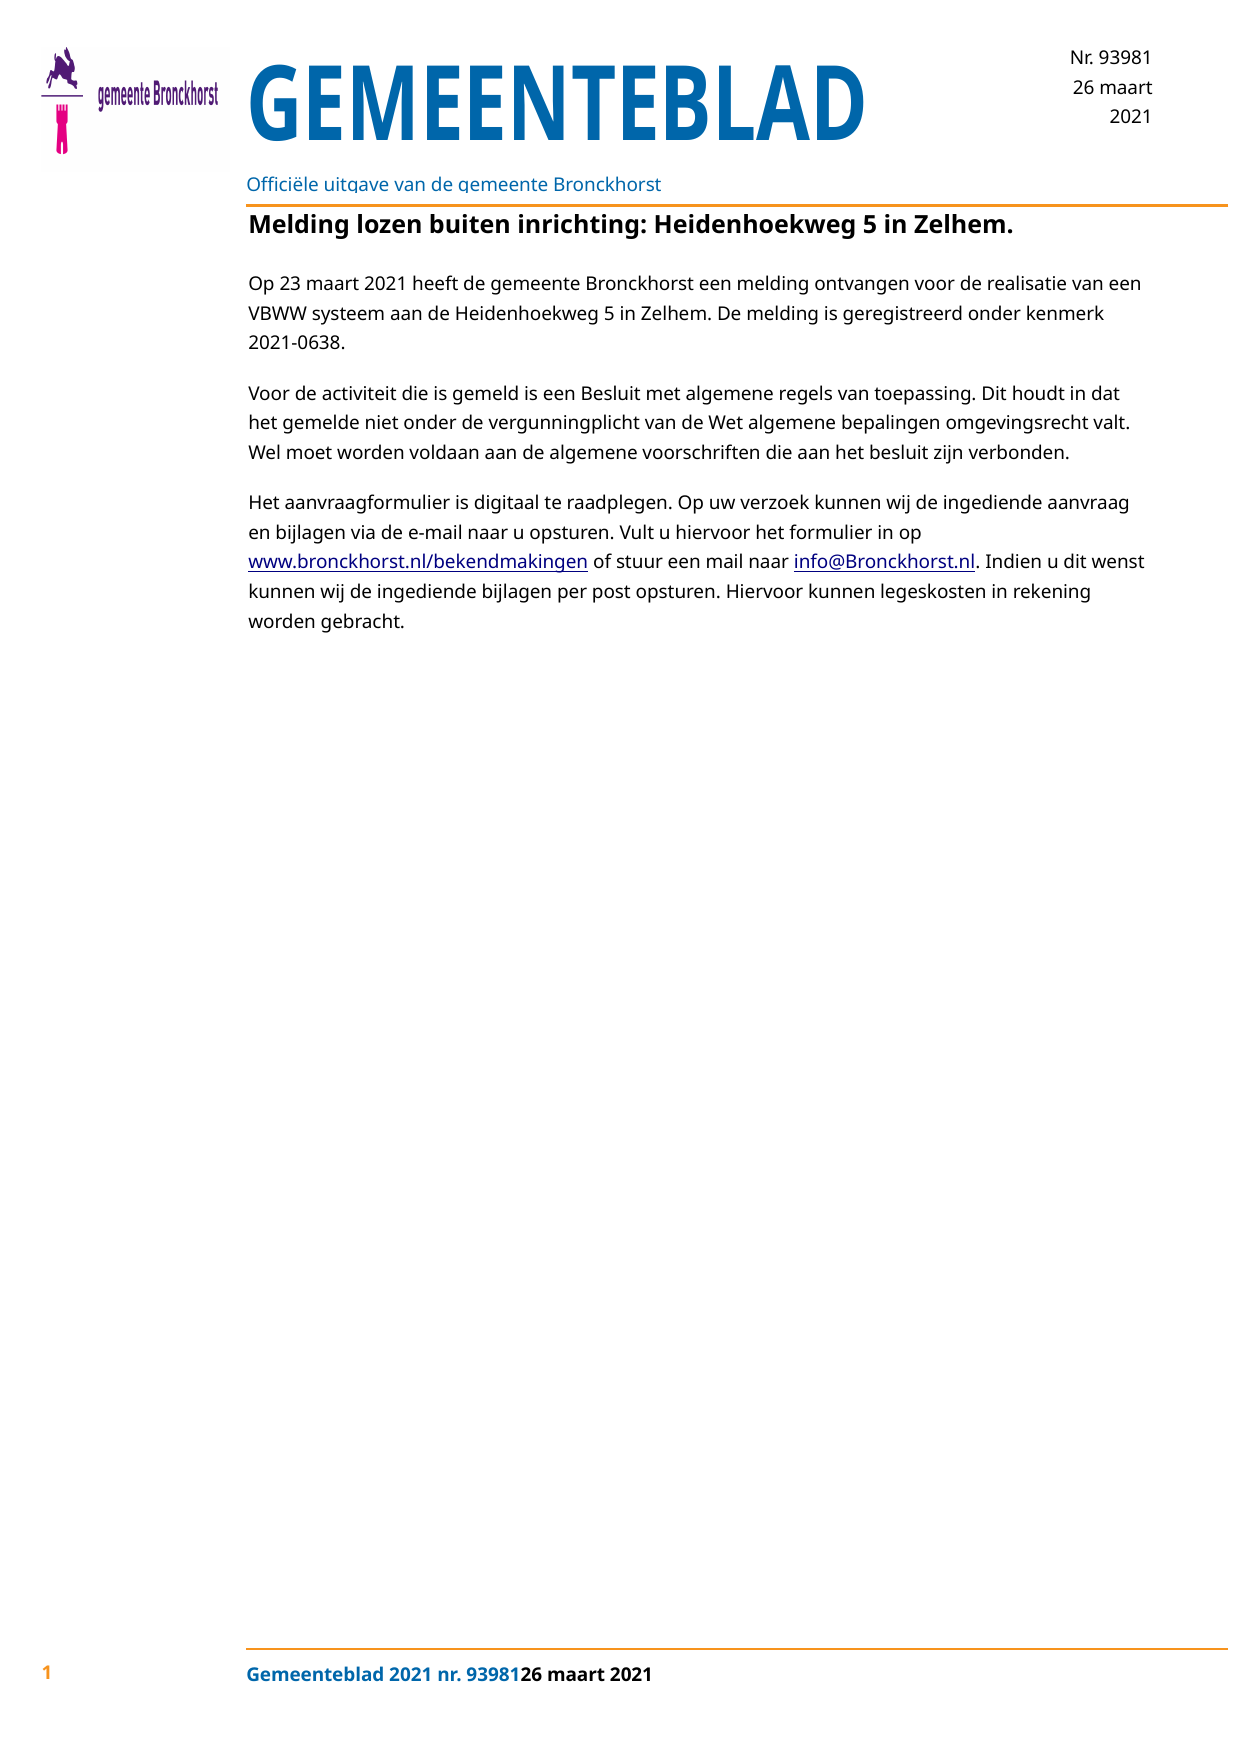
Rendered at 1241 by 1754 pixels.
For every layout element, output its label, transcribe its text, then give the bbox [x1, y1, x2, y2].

text Op 23 maart 2021 heeft de gemeente Bronckhorst een melding ontvangen voor de realisatie van een VBWW systeem aan de Heidenhoekweg 5 in Zelhem. De melding is geregistreerd onder kenmerk 2021-0638. [248, 270, 1152, 355]
picture [41, 47, 231, 172]
text Het aanvraagformulier is digitaal te raadplegen. Op uw verzoek kunnen wij de ingediende aanvraag en bijlagen via de e-mail naar u opsturen. Vult u hiervoor het formulier in op www.bronckhorst.nl/bekendmakingen of stuur een mail naar info@Bronckhorst.nl. Indien u dit wenst kunnen wij de ingediende bijlagen per post opsturen. Hiervoor kunnen legeskosten in rekening worden gebracht. [248, 489, 1152, 633]
text Melding lozen buiten inrichting: Heidenhoekweg 5 in Zelhem. [248, 207, 1152, 241]
text Voor de activiteit die is gemeld is een Besluit met algemene regels van toepassing. Dit houdt in dat het gemelde niet onder de vergunningplicht van de Wet algemene bepalingen omgevingsrecht valt. Wel moet worden voldaan aan de algemene voorschriften die aan het besluit zijn verbonden. [248, 380, 1152, 465]
